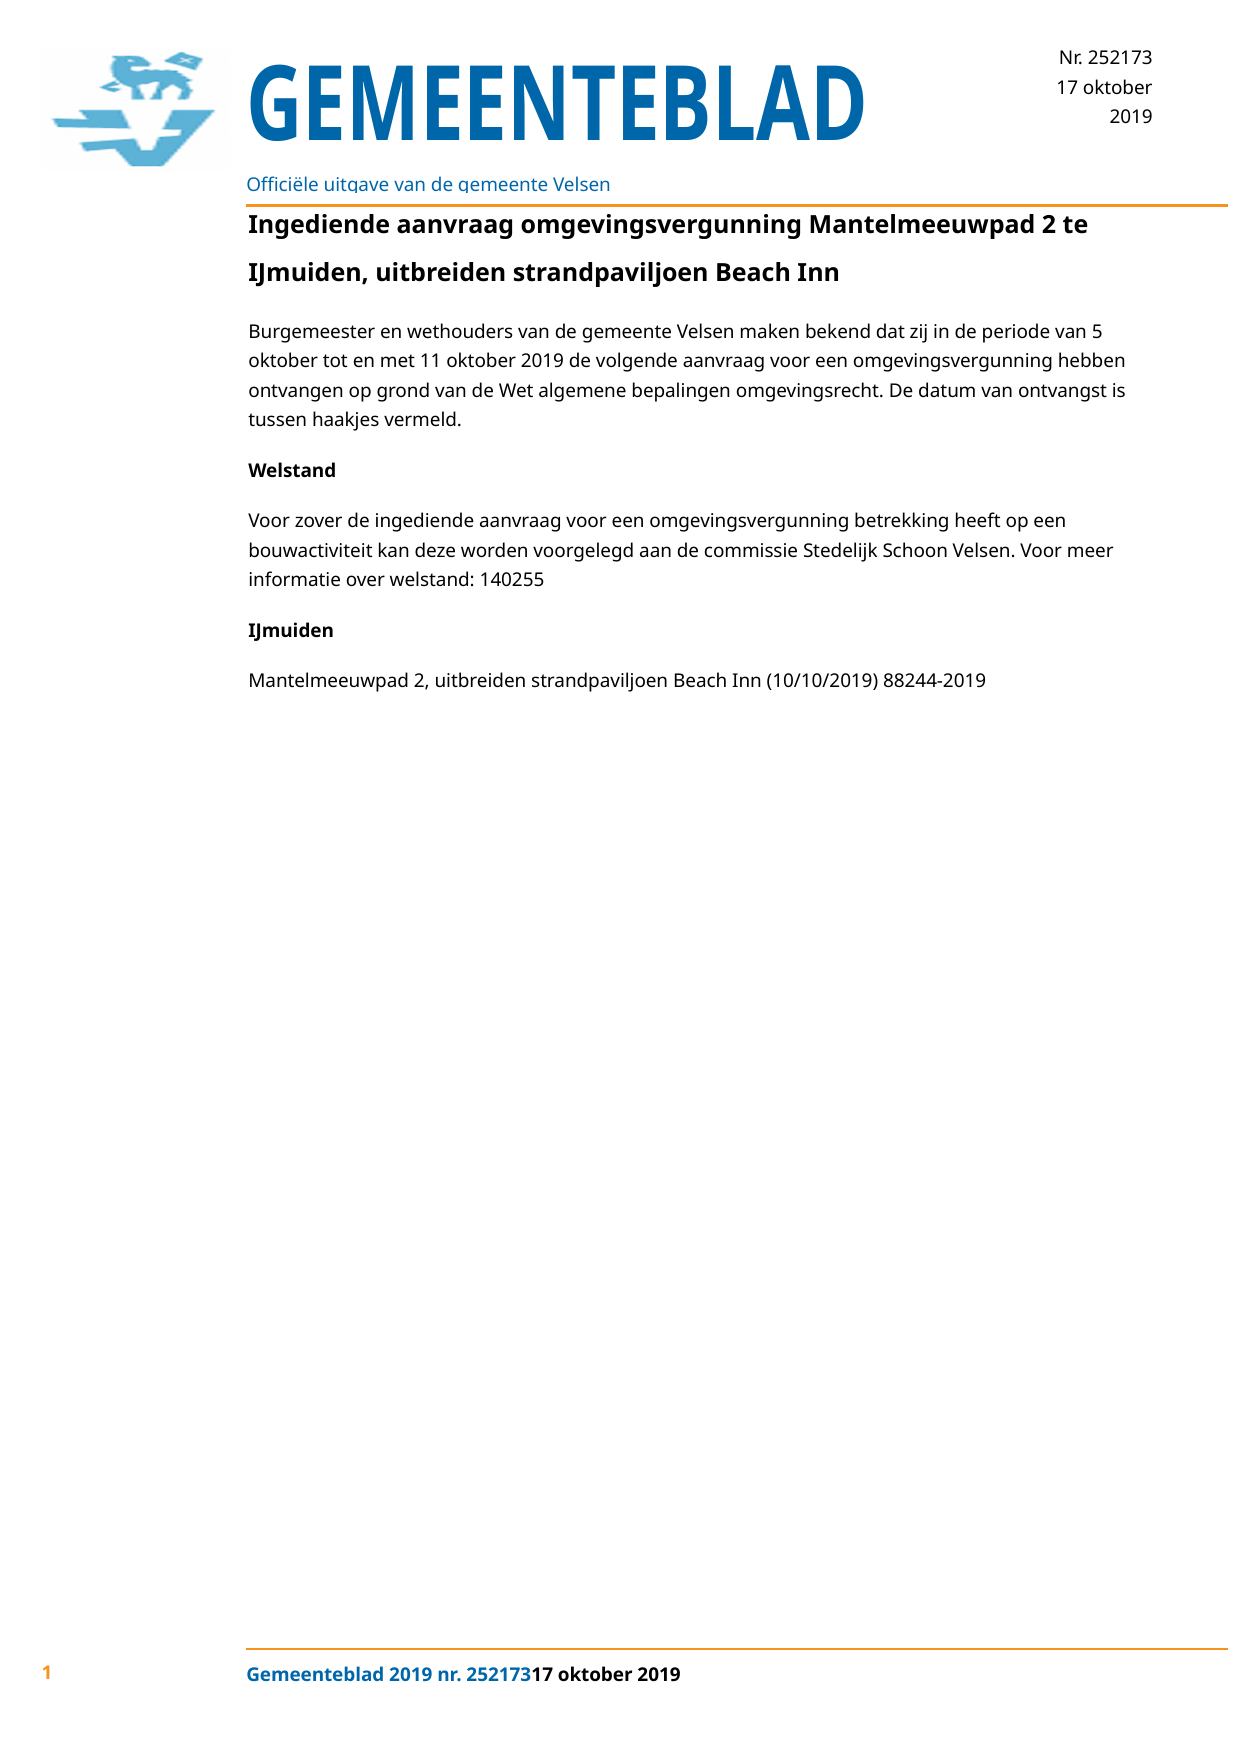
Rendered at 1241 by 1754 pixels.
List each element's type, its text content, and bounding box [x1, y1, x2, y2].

text Voor zover de ingediende aanvraag voor een omgevingsvergunning betrekking heeft op een bouwactiviteit kan deze worden voorgelegd aan de commissie Stedelijk Schoon Velsen. Voor meer informatie over welstand: 140255 [248, 507, 1152, 592]
text Mantelmeeuwpad 2, uitbreiden strandpaviljoen Beach Inn (10/10/2019) 88244-2019 [248, 667, 1152, 693]
text IJmuiden [248, 617, 1152, 643]
picture [41, 47, 231, 172]
text Ingediende aanvraag omgevingsvergunning Mantelmeeuwpad 2 te IJmuiden, uitbreiden strandpaviljoen Beach Inn [248, 207, 1152, 288]
text Welstand [248, 457, 1152, 483]
text Burgemeester en wethouders van de gemeente Velsen maken bekend dat zij in de periode van 5 oktober tot en met 11 oktober 2019 de volgende aanvraag voor een omgevingsvergunning hebben ontvangen op grond van de Wet algemene bepalingen omgevingsrecht. De datum van ontvangst is tussen haakjes vermeld. [248, 318, 1152, 432]
